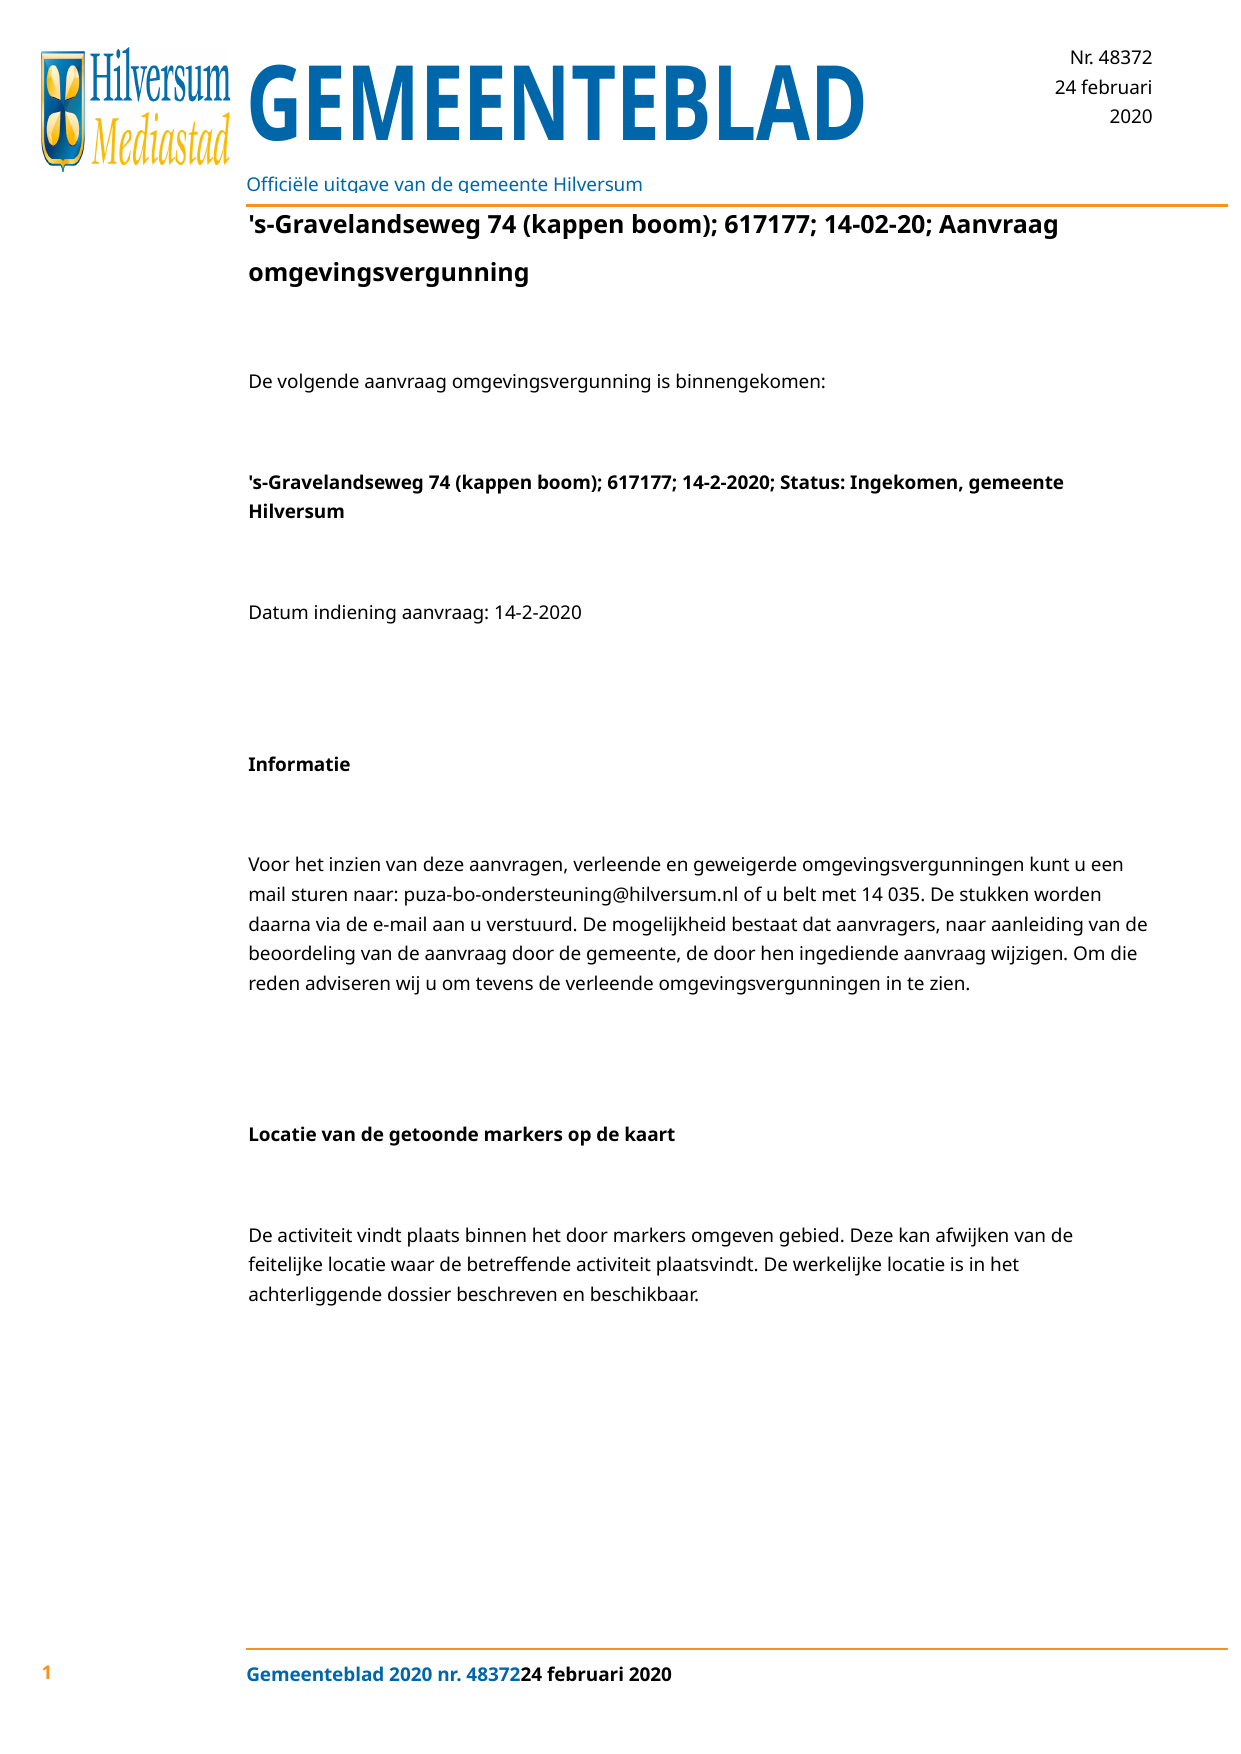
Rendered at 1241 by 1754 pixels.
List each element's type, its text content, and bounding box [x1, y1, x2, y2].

text Datum indiening aanvraag: 14-2-2020 [248, 599, 1152, 625]
text Locatie van de getoonde markers op de kaart [248, 1121, 1152, 1147]
text Voor het inzien van deze aanvragen, verleende en geweigerde omgevingsvergunningen kunt u een mail sturen naar: puza-bo-ondersteuning@hilversum.nl of u belt met 14 035. De stukken worden daarna via de e-mail aan u verstuurd. De mogelijkheid bestaat dat aanvragers, naar aanleiding van de beoordeling van de aanvraag door de gemeente, de door hen ingediende aanvraag wijzigen. Om die reden adviseren wij u om tevens de verleende omgevingsvergunningen in te zien. [248, 852, 1152, 996]
text De activiteit vindt plaats binnen het door markers omgeven gebied. Deze kan afwijken van de feitelijke locatie waar de betreffende activiteit plaatsvindt. De werkelijke locatie is in het achterliggende dossier beschreven en beschikbaar. [248, 1222, 1152, 1307]
text Informatie [248, 751, 1152, 777]
text 's-Gravelandseweg 74 (kappen boom); 617177; 14-02-20; Aanvraag omgevingsvergunning [248, 207, 1152, 288]
picture [41, 47, 231, 172]
text De volgende aanvraag omgevingsvergunning is binnengekomen: [248, 368, 1152, 394]
text 's-Gravelandseweg 74 (kappen boom); 617177; 14-2-2020; Status: Ingekomen, gemeente Hilversum [248, 469, 1152, 524]
